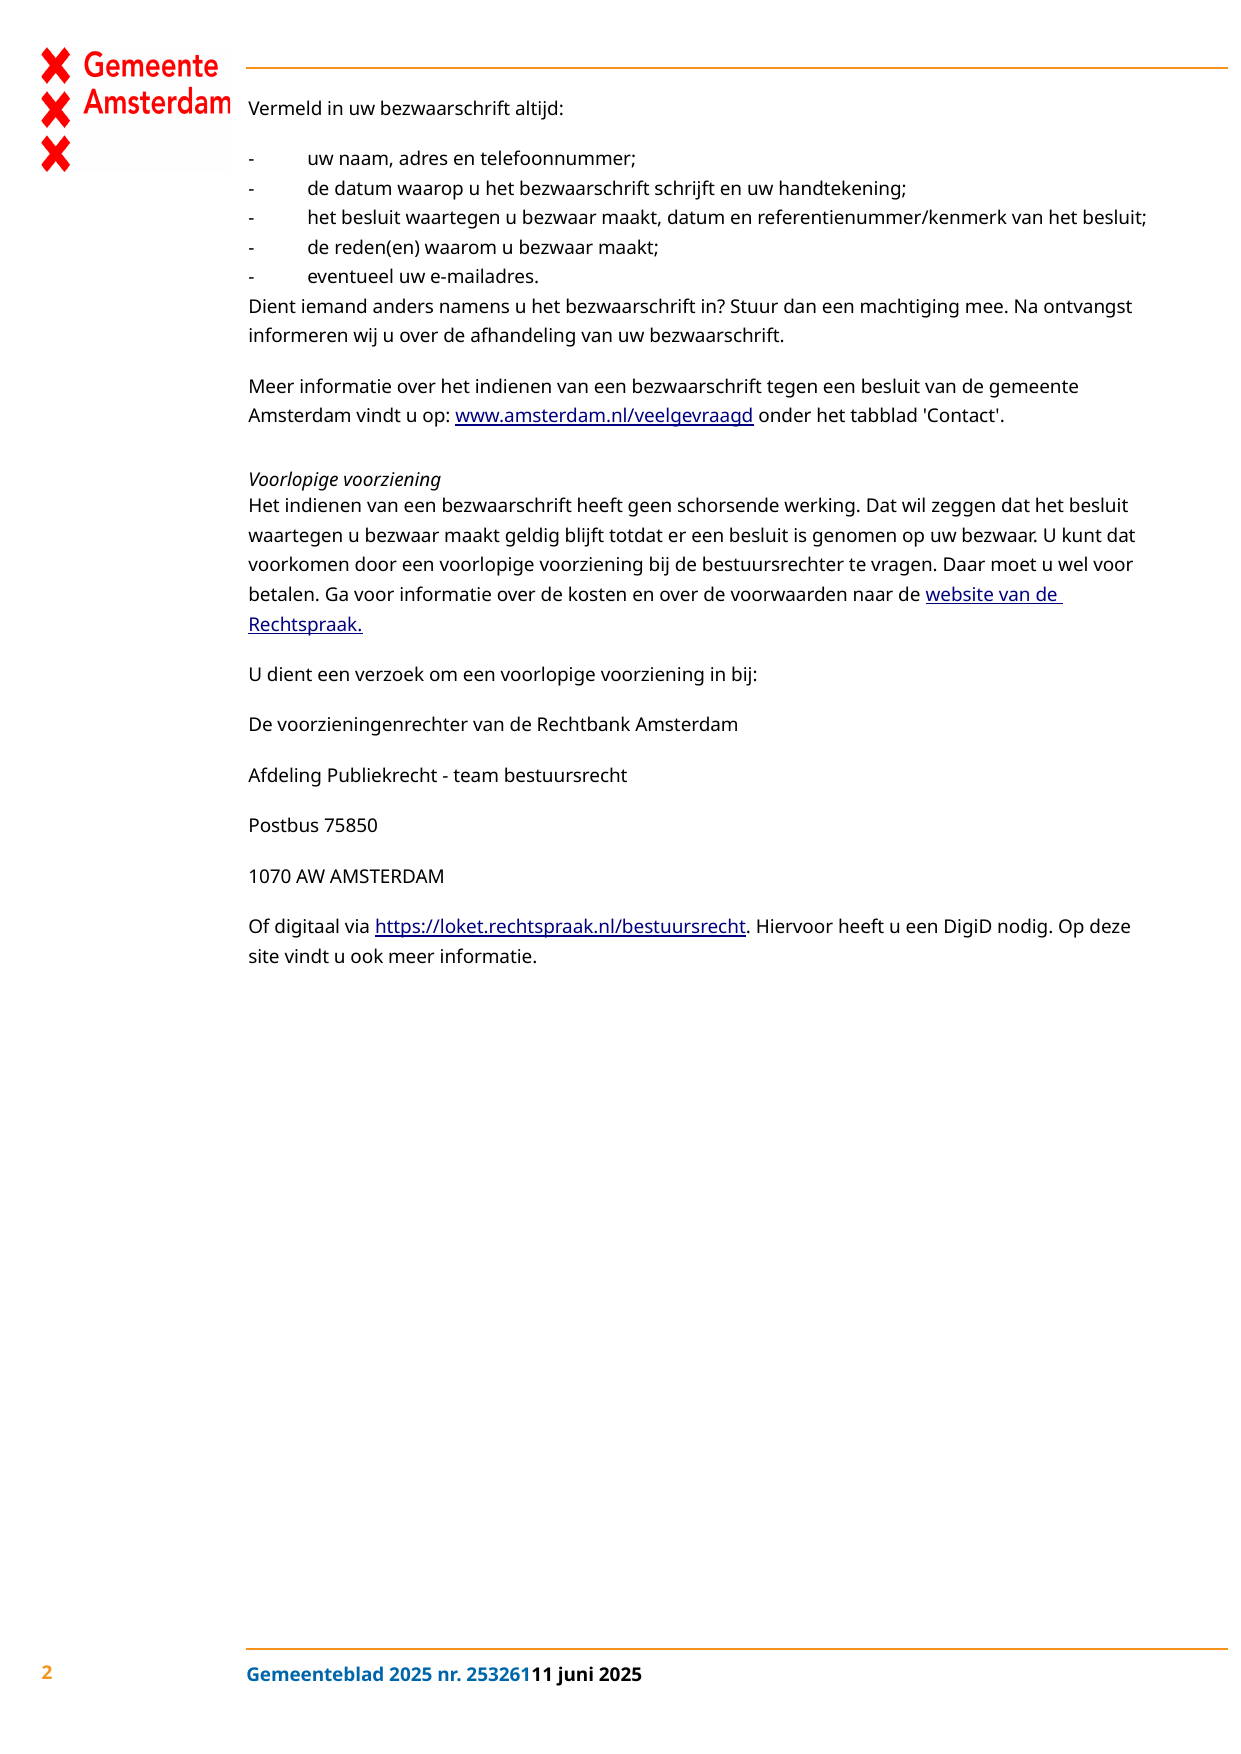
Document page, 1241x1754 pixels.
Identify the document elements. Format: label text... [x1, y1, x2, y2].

text 1070 AW AMSTERDAM [248, 863, 1152, 888]
list eventueel uw e-mailadres. [248, 263, 1152, 289]
list de reden(en) waarom u bezwaar maakt; [248, 234, 1152, 260]
text Dient iemand anders namens u het bezwaarschrift in? Stuur dan een machtiging mee. Na ontvangst informeren wij u over de afhandeling van uw bezwaarschrift. [248, 293, 1152, 348]
text De voorzieningenrechter van de Rechtbank Amsterdam [248, 712, 1152, 737]
text Het indienen van een bezwaarschrift heeft geen schorsende werking. Dat wil zeggen dat het besluit waartegen u bezwaar maakt geldig blijft totdat er een besluit is genomen op uw bezwaar. U kunt dat voorkomen door een voorlopige voorziening bij de bestuursrechter te vragen. Daar moet u wel voor betalen. Ga voor informatie over de kosten en over de voorwaarden naar de website van de Rechtspraak. [248, 492, 1152, 636]
text Of digitaal via https://loket.rechtspraak.nl/bestuursrecht. Hiervoor heeft u een DigiD nodig. Op deze site vindt u ook meer informatie. [248, 913, 1152, 968]
list de datum waarop u het bezwaarschrift schrijft en uw handtekening; [248, 175, 1152, 201]
text U dient een verzoek om een voorlopige voorziening in bij: [248, 661, 1152, 687]
list uw naam, adres en telefoonnummer; [248, 145, 1152, 171]
text Postbus 75850 [248, 812, 1152, 838]
text Meer informatie over het indienen van een bezwaarschrift tegen een besluit van de gemeente Amsterdam vindt u op: www.amsterdam.nl/veelgevraagd onder het tabblad 'Contact'. [248, 373, 1152, 428]
text Vermeld in uw bezwaarschrift altijd: [248, 95, 1152, 121]
text Voorlopige voorziening [248, 467, 1152, 492]
text Afdeling Publiekrecht - team bestuursrecht [248, 762, 1152, 788]
picture [41, 47, 231, 172]
list het besluit waartegen u bezwaar maakt, datum en referentienummer/kenmerk van het besluit; [248, 204, 1152, 230]
